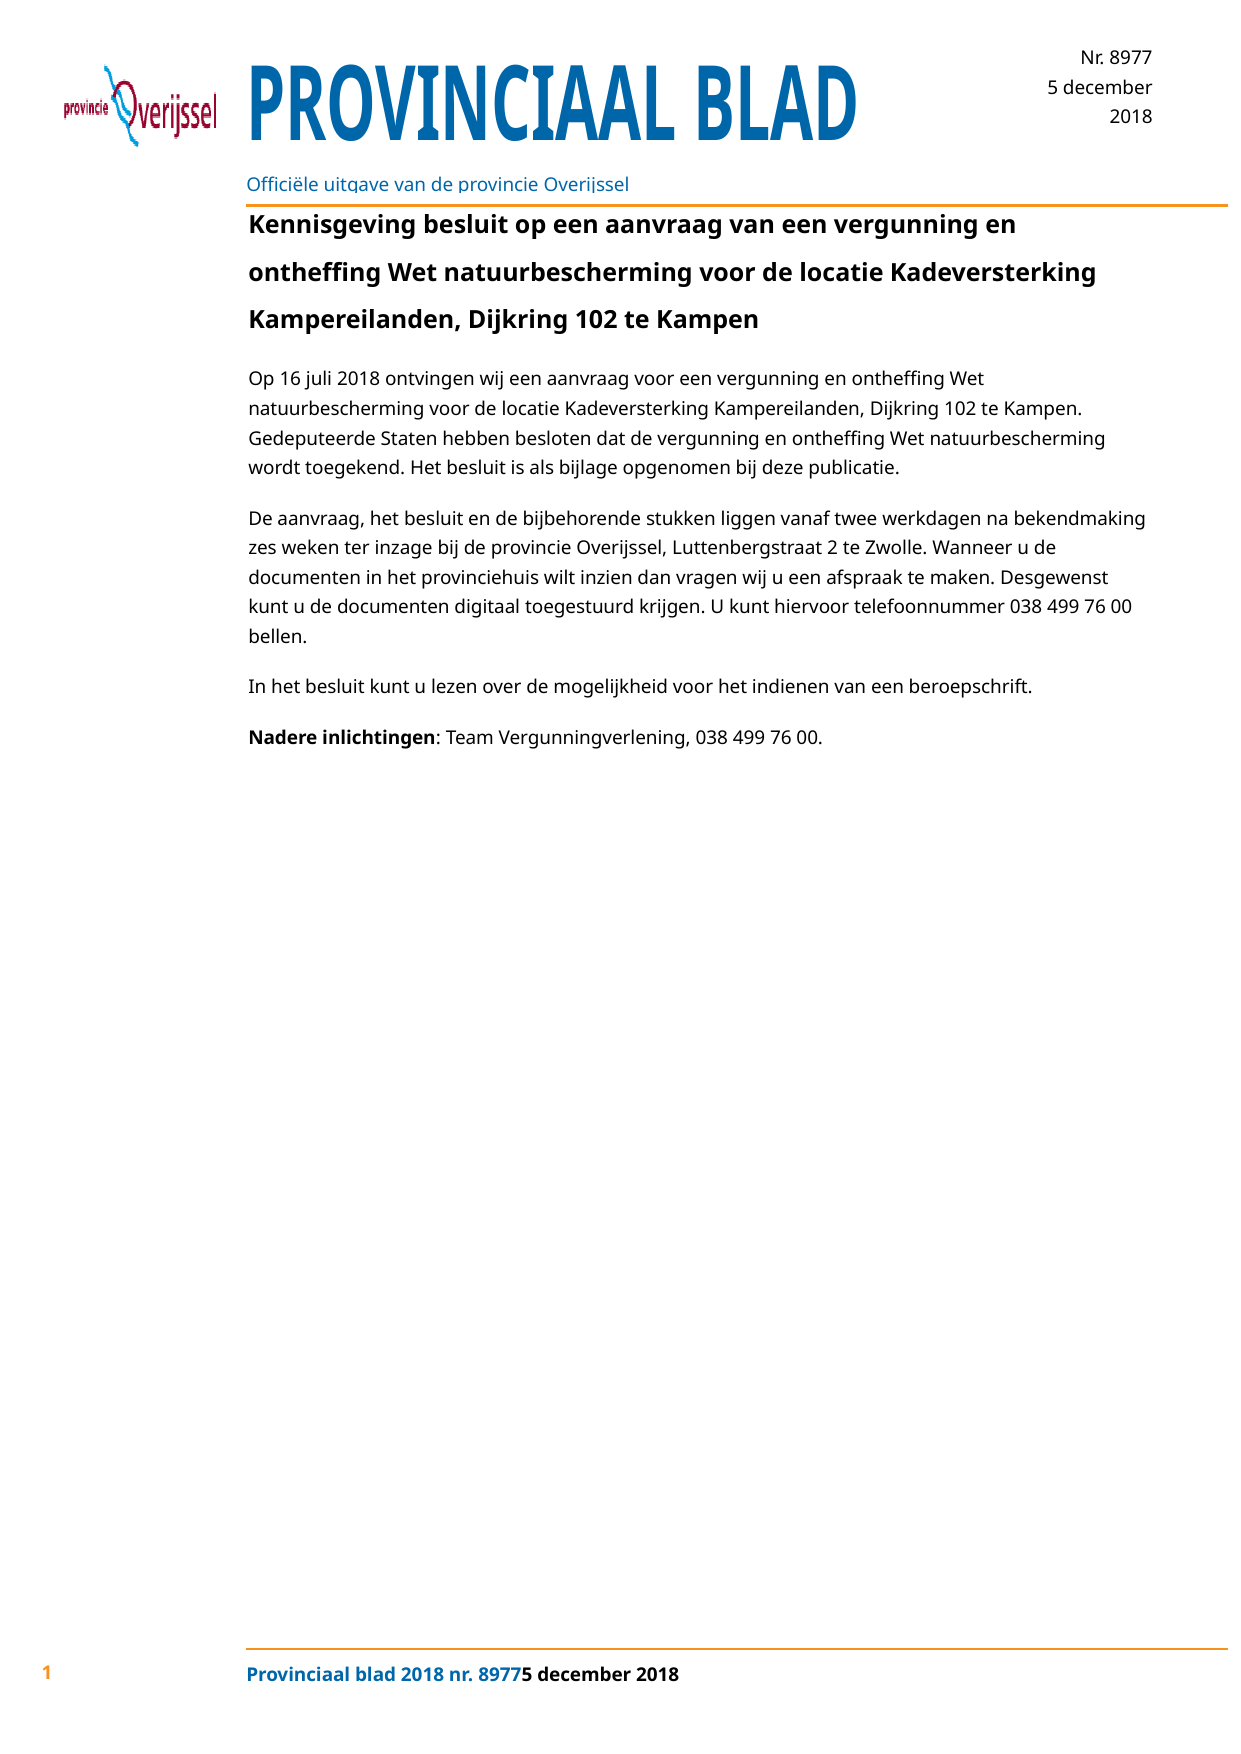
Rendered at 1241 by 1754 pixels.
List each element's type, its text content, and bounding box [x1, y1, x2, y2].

text Op 16 juli 2018 ontvingen wij een aanvraag voor een vergunning en ontheffing Wet natuurbescherming voor de locatie Kadeversterking Kampereilanden, Dijkring 102 te Kampen. Gedeputeerde Staten hebben besloten dat de vergunning en ontheffing Wet natuurbescherming wordt toegekend. Het besluit is als bijlage opgenomen bij deze publicatie. [248, 366, 1152, 480]
text In het besluit kunt u lezen over de mogelijkheid voor het indienen van een beroepschrift. [248, 673, 1152, 699]
text Nadere inlichtingen: Team Vergunningverlening, 038 499 76 00. [248, 724, 1152, 749]
picture [41, 47, 231, 172]
text De aanvraag, het besluit en de bijbehorende stukken liggen vanaf twee werkdagen na bekendmaking zes weken ter inzage bij de provincie Overijssel, Luttenbergstraat 2 te Zwolle. Wanneer u de documenten in het provinciehuis wilt inzien dan vragen wij u een afspraak te maken. Desgewenst kunt u de documenten digitaal toegestuurd krijgen. U kunt hiervoor telefoonnummer 038 499 76 00 bellen. [248, 505, 1152, 649]
text Kennisgeving besluit op een aanvraag van een vergunning en ontheffing Wet natuurbescherming voor de locatie Kadeversterking Kampereilanden, Dijkring 102 te Kampen [248, 207, 1152, 336]
